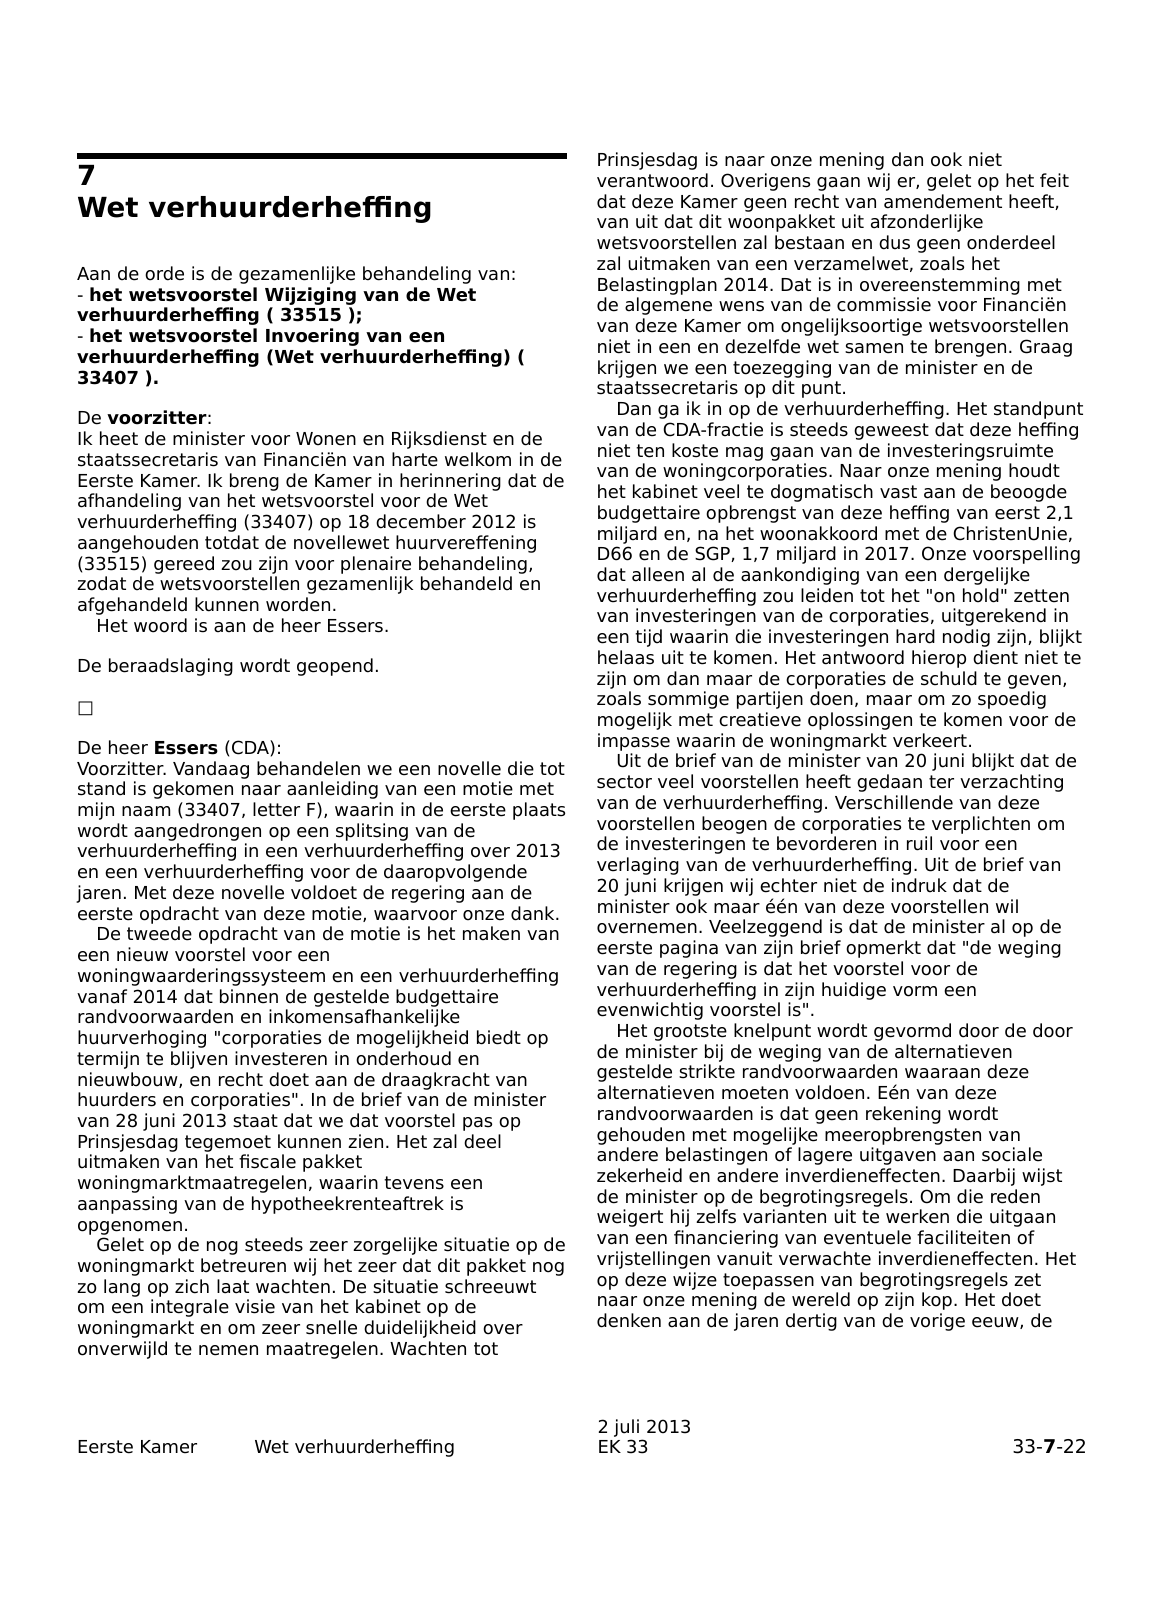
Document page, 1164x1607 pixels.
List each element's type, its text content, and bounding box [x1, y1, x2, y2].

text De tweede opdracht van de motie is het maken van een nieuw voorstel voor een woningwaarderingssysteem en een verhuurderheffing vanaf 2014 dat binnen de gestelde budgettaire randvoorwaarden en inkomensafhankelijke huurverhoging "corporaties de mogelijkheid biedt op termijn te blijven investeren in onderhoud en nieuwbouw, en recht doet aan de draagkracht van huurders en corporaties". In de brief van de minister van 28 juni 2013 staat dat we dat voorstel pas op Prinsjesdag tegemoet kunnen zien. Het zal deel uitmaken van het fiscale pakket woningmarktmaatregelen, waarin tevens een aanpassing van de hypotheekrenteaftrek is opgenomen. [77, 924, 567, 1235]
text Dan ga ik in op de verhuurderheffing. Het standpunt van de CDA-fractie is steeds geweest dat deze heffing niet ten koste mag gaan van de investeringsruimte van de woningcorporaties. Naar onze mening houdt het kabinet veel te dogmatisch vast aan de beoogde budgettaire opbrengst van deze heffing van eerst 2,1 miljard en, na het woonakkoord met de ChristenUnie, D66 en de SGP, 1,7 miljard in 2017. Onze voorspelling dat alleen al de aankondiging van een dergelijke verhuurderheffing zou leiden tot het "on hold" zetten van investeringen van de corporaties, uitgerekend in een tijd waarin die investeringen hard nodig zijn, blijkt helaas uit te komen. Het antwoord hierop dient niet te zijn om dan maar de corporaties de schuld te geven, zoals sommige partijen doen, maar om zo spoedig mogelijk met creatieve oplossingen te komen voor de impasse waarin de woningmarkt verkeert. [596, 399, 1087, 751]
text De voorzitter: [77, 408, 567, 429]
text Het woord is aan de heer Essers. [77, 616, 567, 636]
text - het wetsvoorstel Invoering van een verhuurderheffing (Wet verhuurderheffing) ( 33407 ). [77, 326, 567, 388]
text Voorzitter. Vandaag behandelen we een novelle die tot stand is gekomen naar aanleiding van een motie met mijn naam (33407, letter F), waarin in de eerste plaats wordt aangedrongen op een splitsing van de verhuurderheffing in een verhuurderheffing over 2013 en een verhuurderheffing voor de daaropvolgende jaren. Met deze novelle voldoet de regering aan de eerste opdracht van deze motie, waarvoor onze dank. [77, 758, 567, 924]
text Prinsjesdag is naar onze mening dan ook niet verantwoord. Overigens gaan wij er, gelet op het feit dat deze Kamer geen recht van amendement heeft, van uit dat dit woonpakket uit afzonderlijke wetsvoorstellen zal bestaan en dus geen onderdeel zal uitmaken van een verzamelwet, zoals het Belastingplan 2014. Dat is in overeenstemming met de algemene wens van de commissie voor Financiën van deze Kamer om ongelijksoortige wetsvoorstellen niet in een en dezelfde wet samen te brengen. Graag krijgen we een toezegging van de minister en de staatssecretaris op dit punt. [596, 150, 1087, 399]
text De beraadslaging wordt geopend. [77, 656, 567, 677]
title 7 Wet verhuurderheffing [77, 159, 567, 224]
text Het grootste knelpunt wordt gevormd door de door de minister bij de weging van de alternatieven gestelde strikte randvoorwaarden waaraan deze alternatieven moeten voldoen. Eén van deze randvoorwaarden is dat geen rekening wordt gehouden met mogelijke meeropbrengsten van andere belastingen of lagere uitgaven aan sociale zekerheid en andere inverdieneffecten. Daarbij wijst de minister op de begrotingsregels. Om die reden weigert hij zelfs varianten uit te werken die uitgaan van een financiering van eventuele faciliteiten of vrijstellingen vanuit verwachte inverdieneffecten. Het op deze wijze toepassen van begrotingsregels zet naar onze mening de wereld op zijn kop. Het doet denken aan de jaren dertig van de vorige eeuw, de [596, 1021, 1087, 1332]
text Aan de orde is de gezamenlijke behandeling van: [77, 264, 567, 284]
text - het wetsvoorstel Wijziging van de Wet verhuurderheffing ( 33515 ); [77, 284, 567, 326]
text Gelet op de nog steeds zeer zorgelijke situatie op de woningmarkt betreuren wij het zeer dat dit pakket nog zo lang op zich laat wachten. De situatie schreeuwt om een integrale visie van het kabinet op de woningmarkt en om zeer snelle duidelijkheid over onverwijld te nemen maatregelen. Wachten tot [77, 1235, 567, 1359]
text De heer Essers (CDA): [77, 738, 567, 758]
text □ [77, 697, 567, 718]
text Uit de brief van de minister van 20 juni blijkt dat de sector veel voorstellen heeft gedaan ter verzachting van de verhuurderheffing. Verschillende van deze voorstellen beogen de corporaties te verplichten om de investeringen te bevorderen in ruil voor een verlaging van de verhuurderheffing. Uit de brief van 20 juni krijgen wij echter niet de indruk dat de minister ook maar één van deze voorstellen wil overnemen. Veelzeggend is dat de minister al op de eerste pagina van zijn brief opmerkt dat "de weging van de regering is dat het voorstel voor de verhuurderheffing in zijn huidige vorm een evenwichtig voorstel is". [596, 751, 1087, 1021]
text Ik heet de minister voor Wonen en Rijksdienst en de staatssecretaris van Financiën van harte welkom in de Eerste Kamer. Ik breng de Kamer in herinnering dat de afhandeling van het wetsvoorstel voor de Wet verhuurderheffing (33407) op 18 december 2012 is aangehouden totdat de novellewet huurvereffening (33515) gereed zou zijn voor plenaire behandeling, zodat de wetsvoorstellen gezamenlijk behandeld en afgehandeld kunnen worden. [77, 429, 567, 616]
